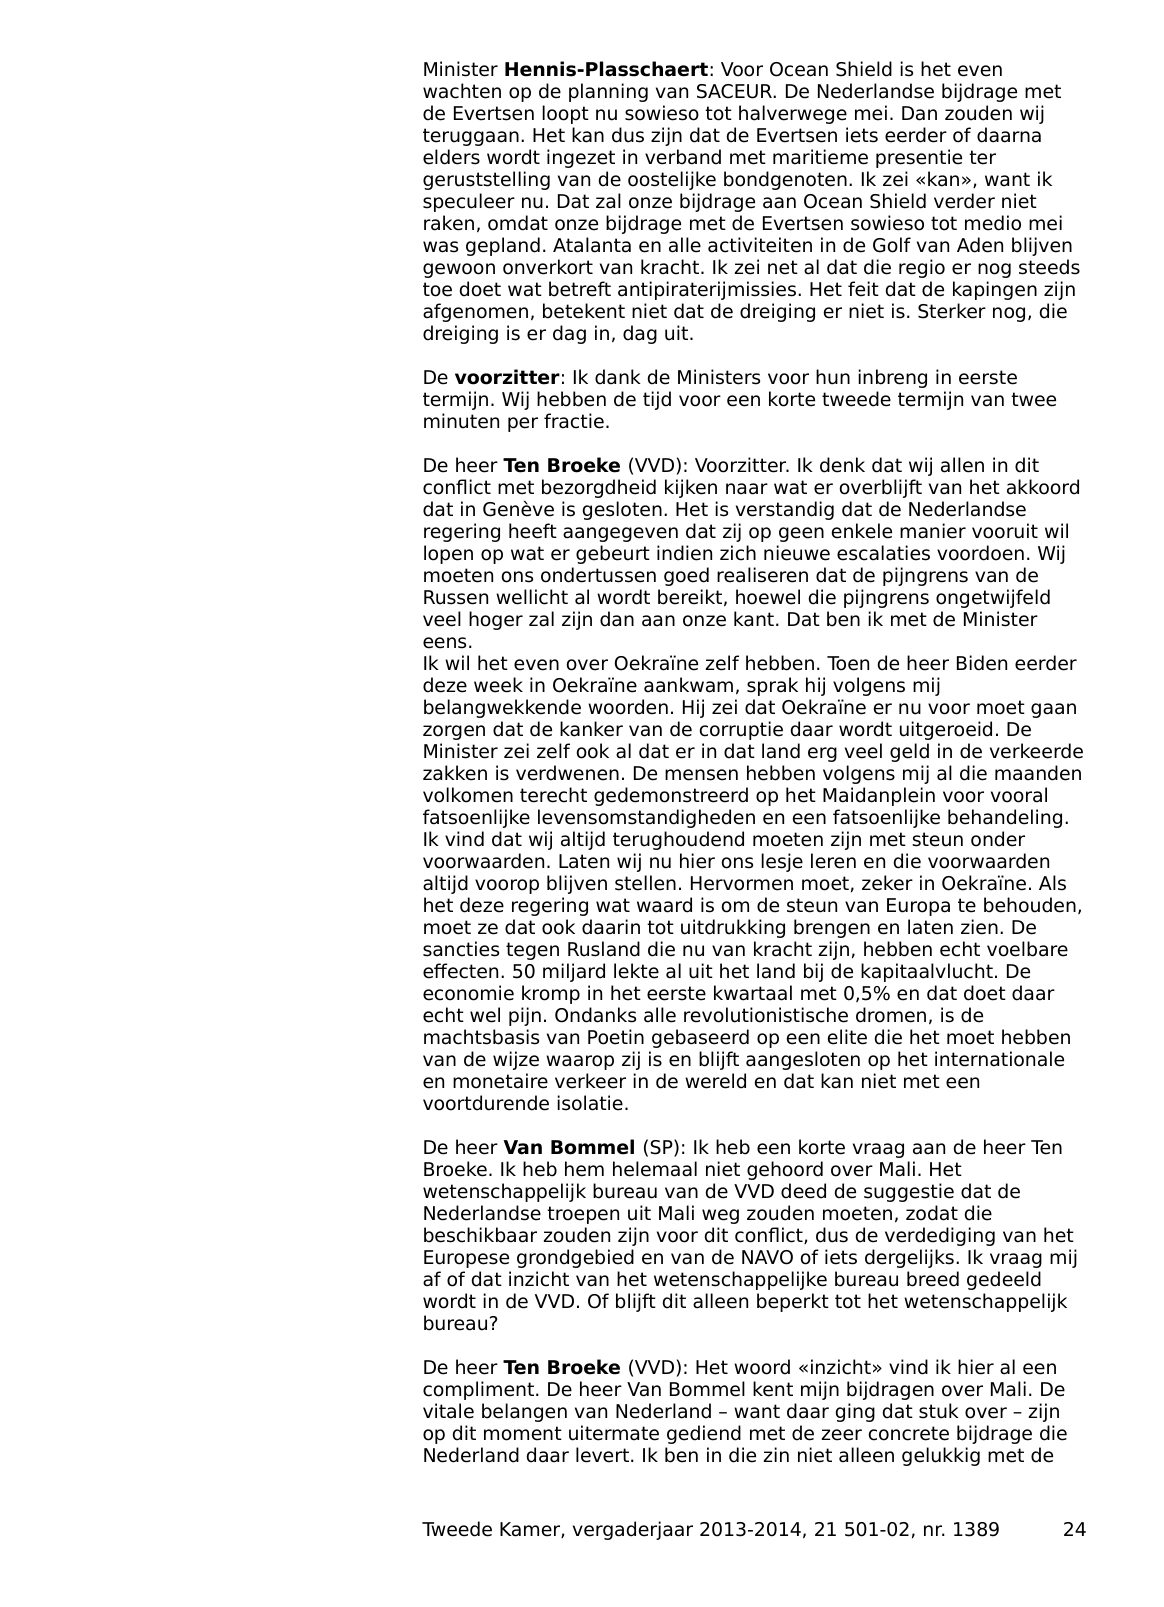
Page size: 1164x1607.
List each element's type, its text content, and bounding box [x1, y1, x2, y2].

text De heer Ten Broeke (VVD): Voorzitter. Ik denk dat wij allen in dit conflict met bezorgdheid kijken naar wat er overblijft van het akkoord dat in Genève is gesloten. Het is verstandig dat de Nederlandse regering heeft aangegeven dat zij op geen enkele manier vooruit wil lopen op wat er gebeurt indien zich nieuwe escalaties voordoen. Wij moeten ons ondertussen goed realiseren dat de pijngrens van de Russen wellicht al wordt bereikt, hoewel die pijngrens ongetwijfeld veel hoger zal zijn dan aan onze kant. Dat ben ik met de Minister eens. [422, 455, 1087, 653]
text Ik wil het even over Oekraïne zelf hebben. Toen de heer Biden eerder deze week in Oekraïne aankwam, sprak hij volgens mij belangwekkende woorden. Hij zei dat Oekraïne er nu voor moet gaan zorgen dat de kanker van de corruptie daar wordt uitgeroeid. De Minister zei zelf ook al dat er in dat land erg veel geld in de verkeerde zakken is verdwenen. De mensen hebben volgens mij al die maanden volkomen terecht gedemonstreerd op het Maidanplein voor vooral fatsoenlijke levensomstandigheden en een fatsoenlijke behandeling. Ik vind dat wij altijd terughoudend moeten zijn met steun onder voorwaarden. Laten wij nu hier ons lesje leren en die voorwaarden altijd voorop blijven stellen. Hervormen moet, zeker in Oekraïne. Als het deze regering wat waard is om de steun van Europa te behouden, moet ze dat ook daarin tot uitdrukking brengen en laten zien. De sancties tegen Rusland die nu van kracht zijn, hebben echt voelbare effecten. 50 miljard lekte al uit het land bij de kapitaalvlucht. De economie kromp in het eerste kwartaal met 0,5% en dat doet daar echt wel pijn. Ondanks alle revolutionistische dromen, is de machtsbasis van Poetin gebaseerd op een elite die het moet hebben van de wijze waarop zij is en blijft aangesloten op het internationale en monetaire verkeer in de wereld en dat kan niet met een voortdurende isolatie. [422, 653, 1087, 1114]
text De voorzitter: Ik dank de Ministers voor hun inbreng in eerste termijn. Wij hebben de tijd voor een korte tweede termijn van twee minuten per fractie. [422, 367, 1087, 433]
text Minister Hennis-Plasschaert: Voor Ocean Shield is het even wachten op de planning van SACEUR. De Nederlandse bijdrage met de Evertsen loopt nu sowieso tot halverwege mei. Dan zouden wij teruggaan. Het kan dus zijn dat de Evertsen iets eerder of daarna elders wordt ingezet in verband met maritieme presentie ter geruststelling van de oostelijke bondgenoten. Ik zei «kan», want ik speculeer nu. Dat zal onze bijdrage aan Ocean Shield verder niet raken, omdat onze bijdrage met de Evertsen sowieso tot medio mei was gepland. Atalanta en alle activiteiten in de Golf van Aden blijven gewoon onverkort van kracht. Ik zei net al dat die regio er nog steeds toe doet wat betreft antipiraterijmissies. Het feit dat de kapingen zijn afgenomen, betekent niet dat de dreiging er niet is. Sterker nog, die dreiging is er dag in, dag uit. [422, 59, 1087, 345]
text De heer Van Bommel (SP): Ik heb een korte vraag aan de heer Ten Broeke. Ik heb hem helemaal niet gehoord over Mali. Het wetenschappelijk bureau van de VVD deed de suggestie dat de Nederlandse troepen uit Mali weg zouden moeten, zodat die beschikbaar zouden zijn voor dit conflict, dus de verdediging van het Europese grondgebied en van de NAVO of iets dergelijks. Ik vraag mij af of dat inzicht van het wetenschappelijke bureau breed gedeeld wordt in de VVD. Of blijft dit alleen beperkt tot het wetenschappelijk bureau? [422, 1137, 1087, 1334]
text De heer Ten Broeke (VVD): Het woord «inzicht» vind ik hier al een compliment. De heer Van Bommel kent mijn bijdragen over Mali. De vitale belangen van Nederland – want daar ging dat stuk over – zijn op dit moment uitermate gediend met de zeer concrete bijdrage die Nederland daar levert. Ik ben in die zin niet alleen gelukkig met de [422, 1357, 1087, 1467]
